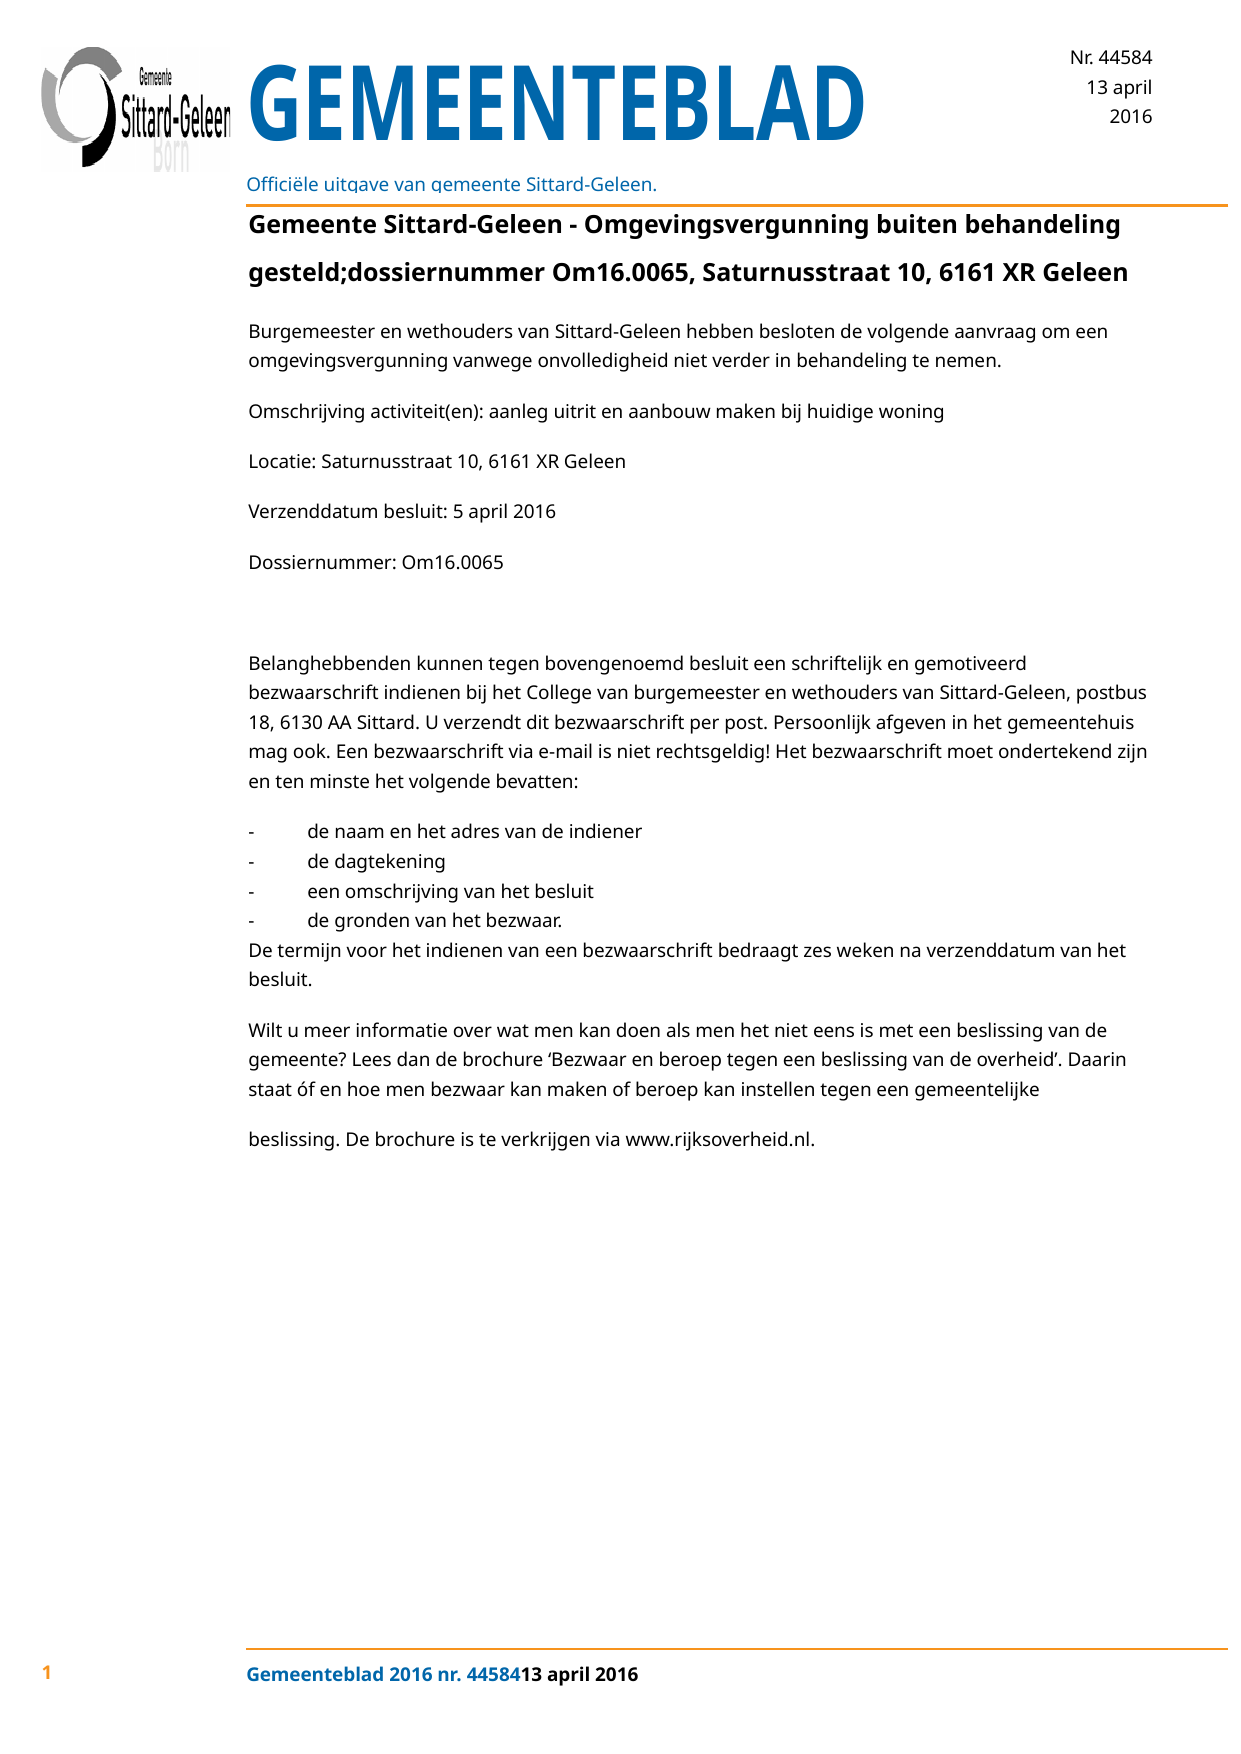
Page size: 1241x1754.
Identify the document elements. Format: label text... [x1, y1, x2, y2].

picture [41, 47, 231, 172]
text Dossiernummer: Om16.0065 [248, 549, 1152, 575]
list de gronden van het bezwaar. [248, 907, 1152, 933]
list de naam en het adres van de indiener [248, 819, 1152, 844]
list een omschrijving van het besluit [248, 878, 1152, 904]
text Burgemeester en wethouders van Sittard-Geleen hebben besloten de volgende aanvraag om een omgevingsvergunning vanwege onvolledigheid niet verder in behandeling te nemen. [248, 318, 1152, 373]
text De termijn voor het indienen van een bezwaarschrift bedraagt zes weken na verzenddatum van het besluit. [248, 937, 1152, 992]
text beslissing. De brochure is te verkrijgen via www.rijksoverheid.nl. [248, 1127, 1152, 1152]
text Gemeente Sittard-Geleen - Omgevingsvergunning buiten behandeling gesteld;dossiernummer Om16.0065, Saturnusstraat 10, 6161 XR Geleen [248, 207, 1152, 288]
text Verzenddatum besluit: 5 april 2016 [248, 499, 1152, 524]
list de dagtekening [248, 848, 1152, 874]
text Wilt u meer informatie over wat men kan doen als men het niet eens is met een beslissing van de gemeente? Lees dan de brochure ‘Bezwaar en beroep tegen een beslissing van de overheid’. Daarin staat óf en hoe men bezwaar kan maken of beroep kan instellen tegen een gemeentelijke [248, 1017, 1152, 1102]
text Belanghebbenden kunnen tegen bovengenoemd besluit een schriftelijk en gemotiveerd bezwaarschrift indienen bij het College van burgemeester en wethouders van Sittard-Geleen, postbus 18, 6130 AA Sittard. U verzendt dit bezwaarschrift per post. Persoonlijk afgeven in het gemeentehuis mag ook. Een bezwaarschrift via e-mail is niet rechtsgeldig! Het bezwaarschrift moet ondertekend zijn en ten minste het volgende bevatten: [248, 650, 1152, 794]
text Locatie: Saturnusstraat 10, 6161 XR Geleen [248, 448, 1152, 474]
text Omschrijving activiteit(en): aanleg uitrit en aanbouw maken bij huidige woning [248, 398, 1152, 424]
